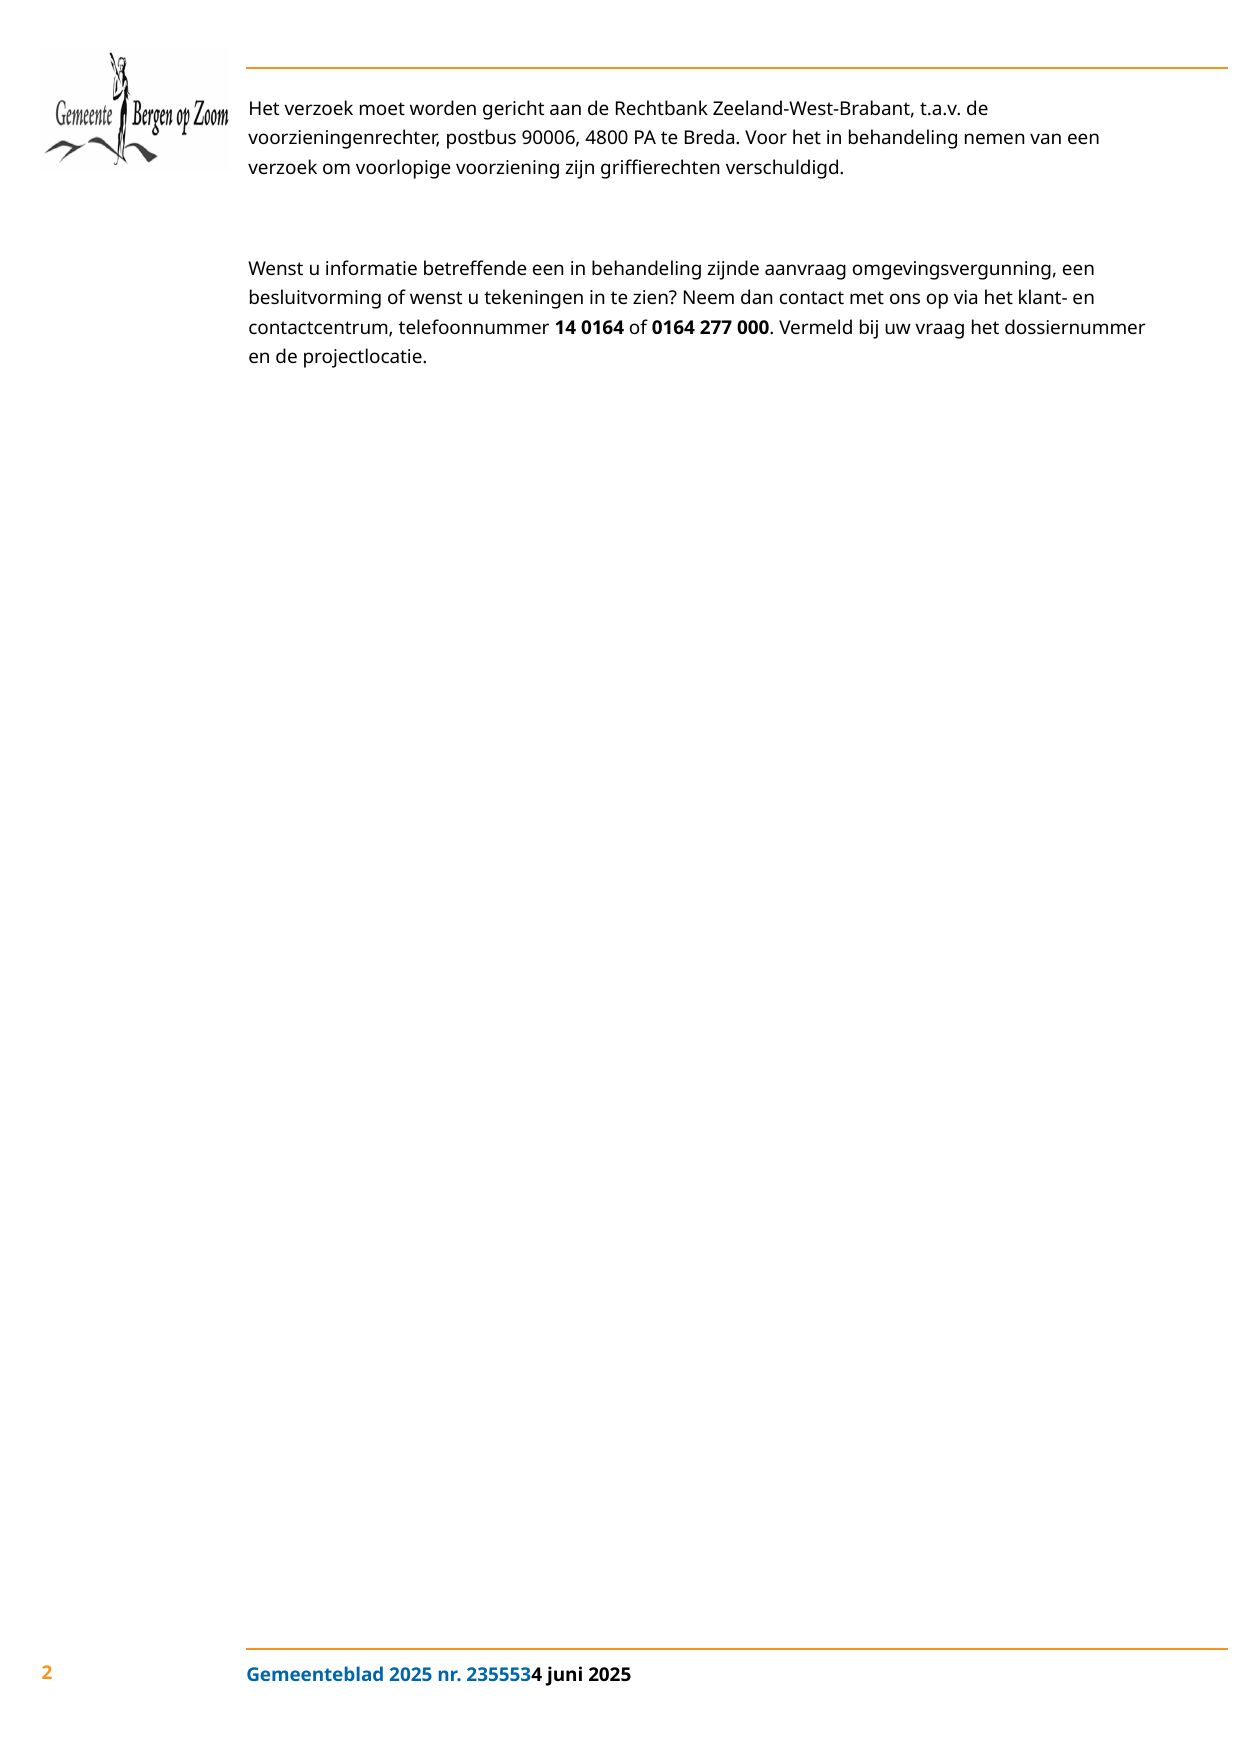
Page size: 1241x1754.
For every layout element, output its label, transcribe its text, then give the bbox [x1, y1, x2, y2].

text Wenst u informatie betreffende een in behandeling zijnde aanvraag omgevingsvergunning, een besluitvorming of wenst u tekeningen in te zien? Neem dan contact met ons op via het klant- en contactcentrum, telefoonnummer 14 0164 of 0164 277 000. Vermeld bij uw vraag het dossiernummer en de projectlocatie. [248, 255, 1152, 369]
picture [41, 47, 231, 172]
text Het verzoek moet worden gericht aan de Rechtbank Zeeland-West-Brabant, t.a.v. de voorzieningenrechter, postbus 90006, 4800 PA te Breda. Voor het in behandeling nemen van een verzoek om voorlopige voorziening zijn griffierechten verschuldigd. [248, 95, 1152, 180]
